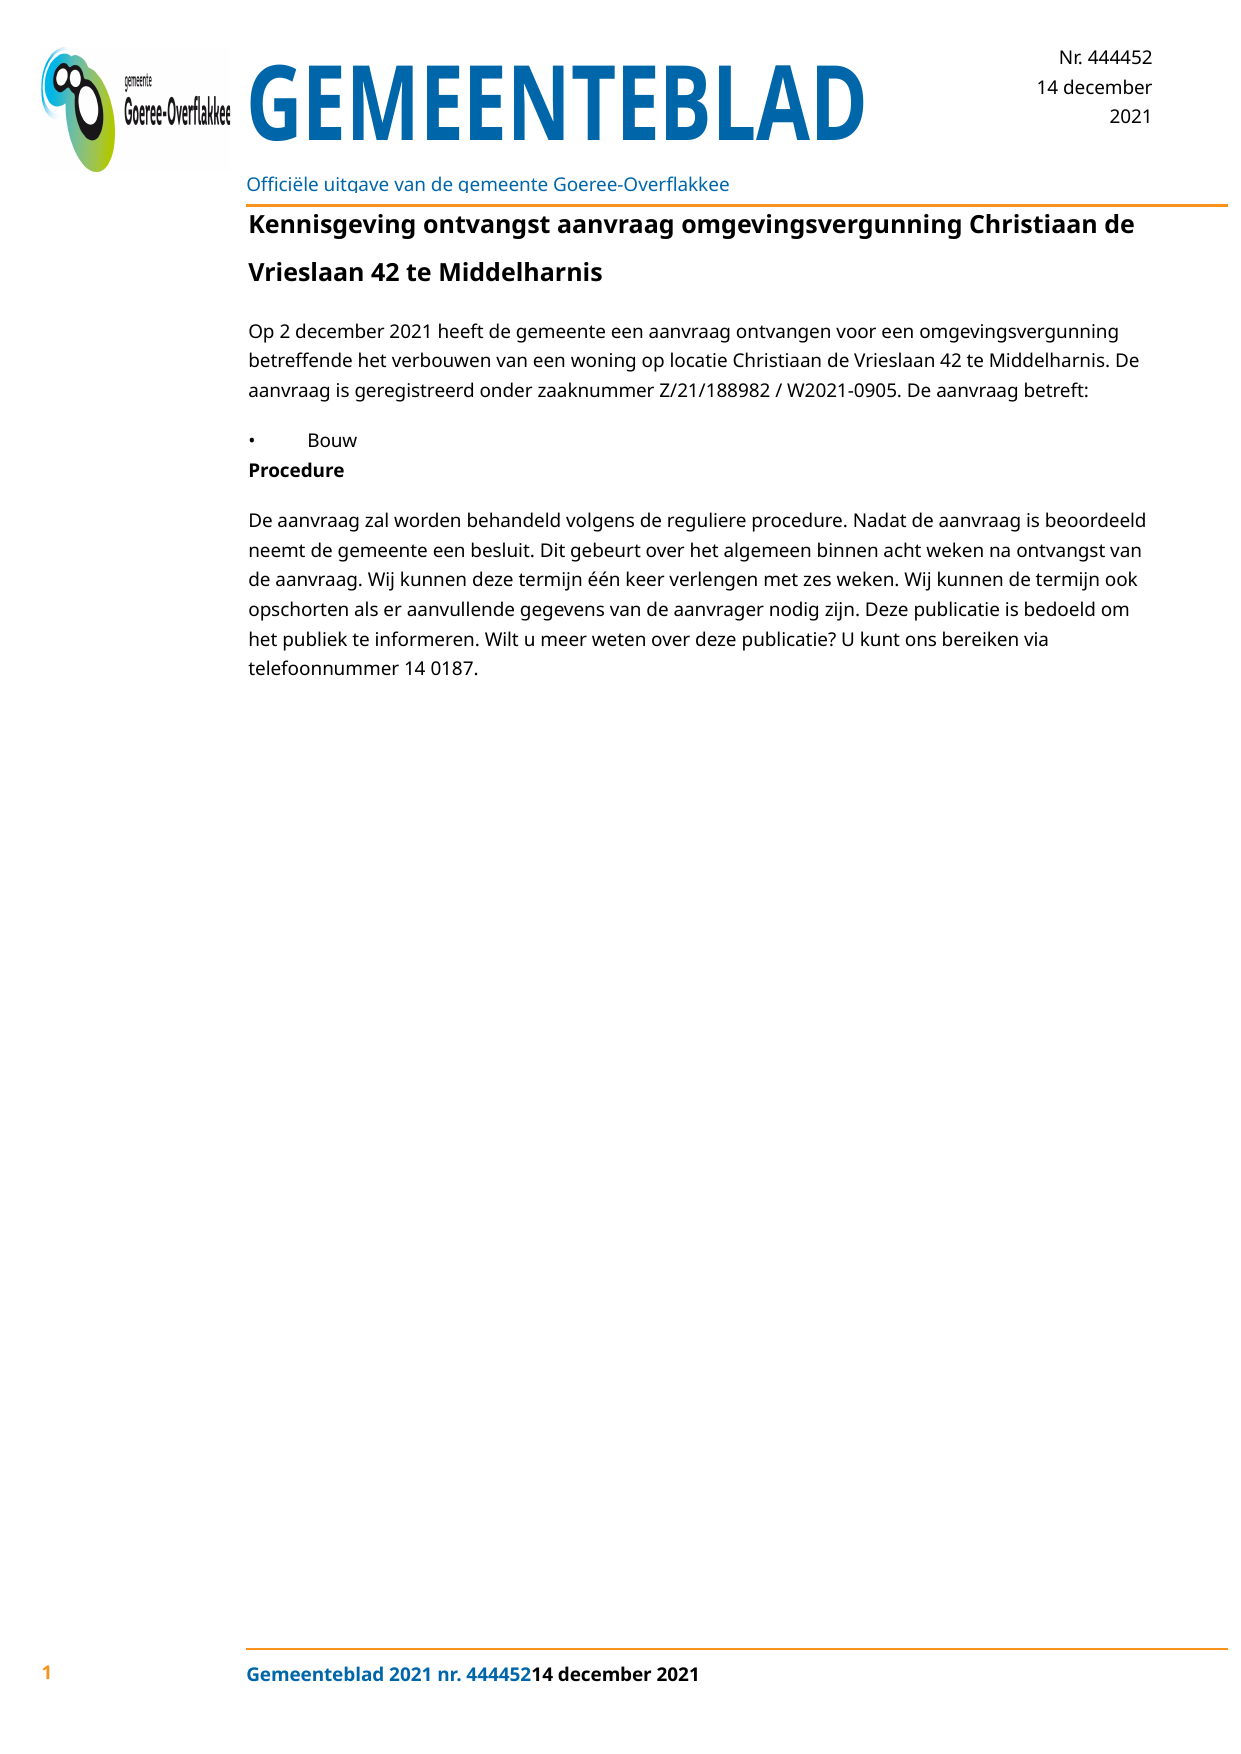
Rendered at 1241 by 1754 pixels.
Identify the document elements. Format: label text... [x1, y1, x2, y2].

text Procedure [248, 457, 1152, 483]
text De aanvraag zal worden behandeld volgens de reguliere procedure. Nadat de aanvraag is beoordeeld neemt de gemeente een besluit. Dit gebeurt over het algemeen binnen acht weken na ontvangst van de aanvraag. Wij kunnen deze termijn één keer verlengen met zes weken. Wij kunnen de termijn ook opschorten als er aanvullende gegevens van de aanvrager nodig zijn. Deze publicatie is bedoeld om het publiek te informeren. Wilt u meer weten over deze publicatie? U kunt ons bereiken via telefoonnummer 14 0187. [248, 507, 1152, 681]
text Op 2 december 2021 heeft de gemeente een aanvraag ontvangen voor een omgevingsvergunning betreffende het verbouwen van een woning op locatie Christiaan de Vrieslaan 42 te Middelharnis. De aanvraag is geregistreerd onder zaaknummer Z/21/188982 / W2021-0905. De aanvraag betreft: [248, 318, 1152, 403]
text Kennisgeving ontvangst aanvraag omgevingsvergunning Christiaan de Vrieslaan 42 te Middelharnis [248, 207, 1152, 288]
list Bouw [248, 427, 1152, 453]
picture [41, 47, 231, 172]
